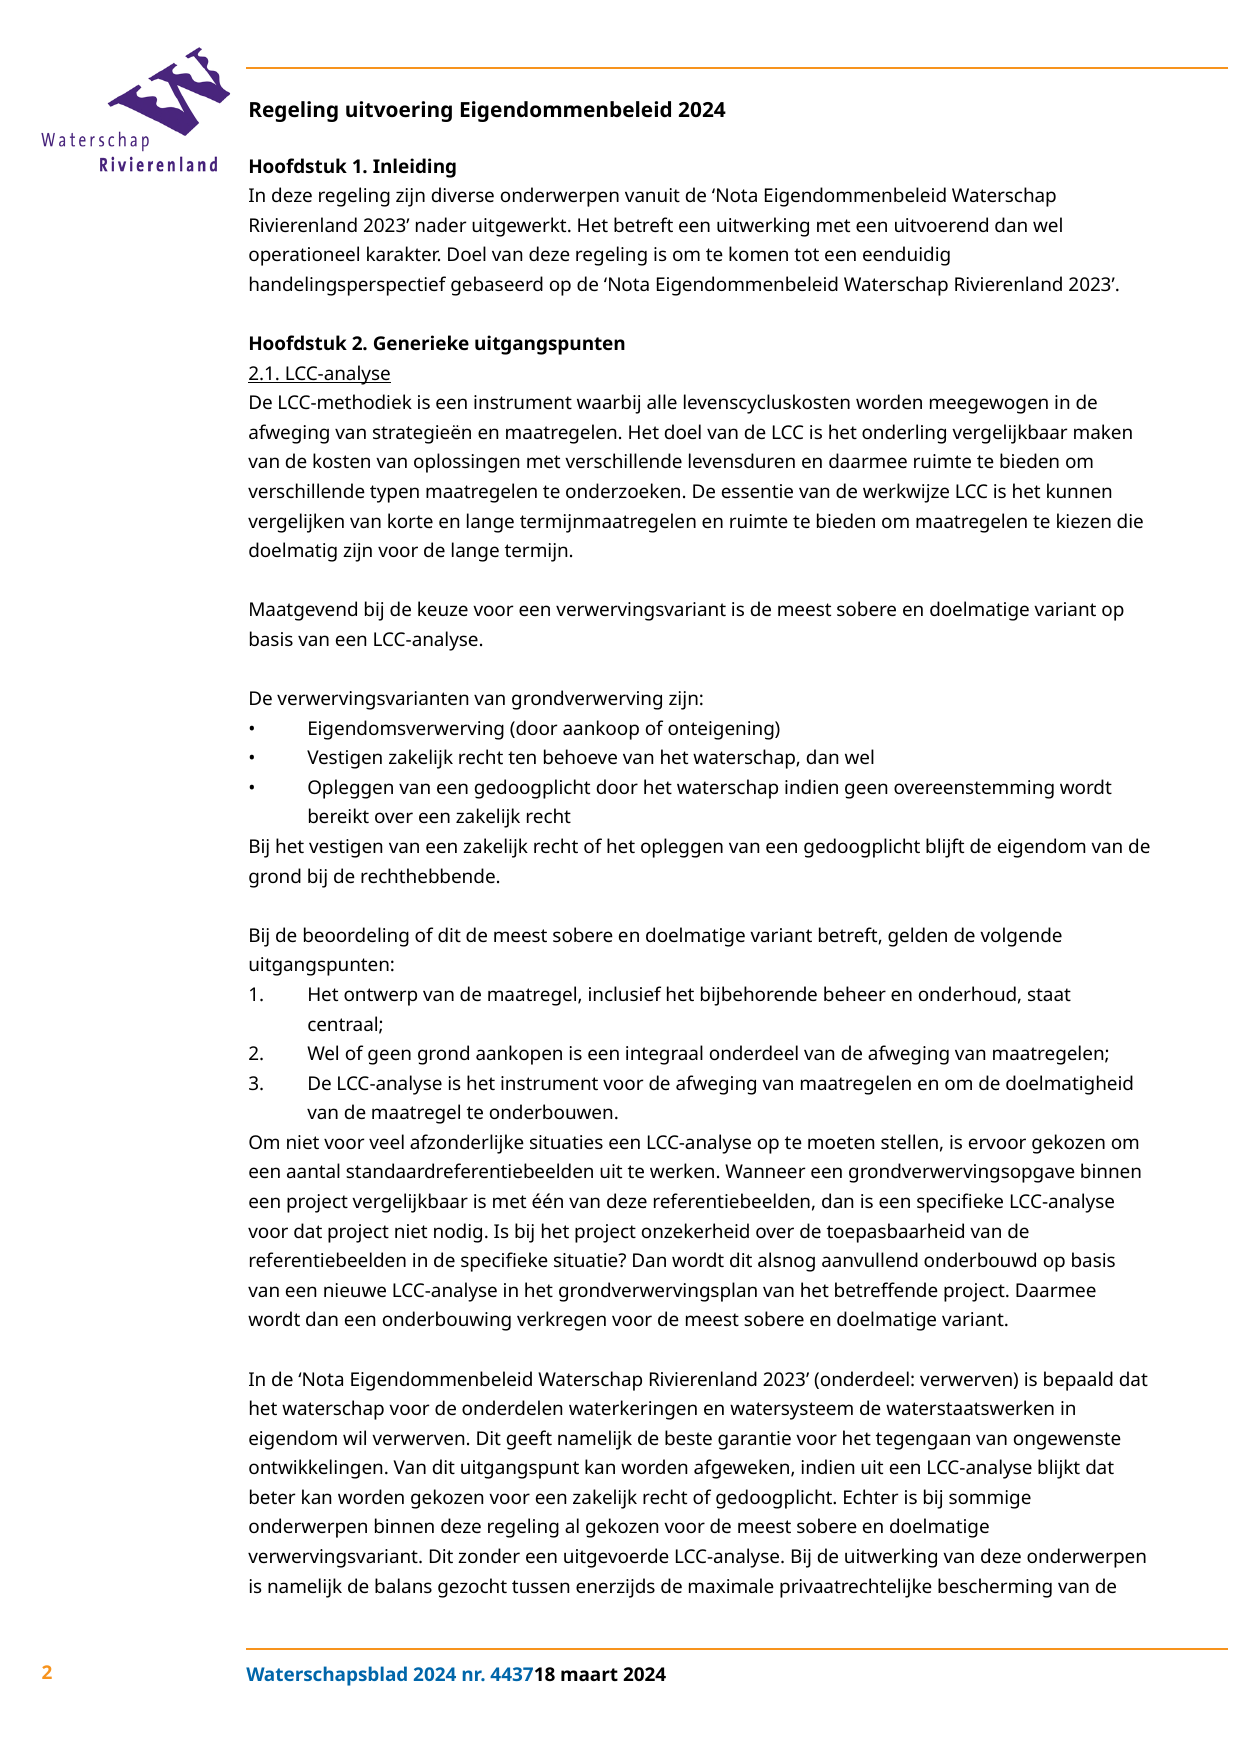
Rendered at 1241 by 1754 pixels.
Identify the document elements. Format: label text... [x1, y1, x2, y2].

list De LCC-analyse is het instrument voor de afweging van maatregelen en om de doelmatigheid van de maatregel te onderbouwen. [248, 1070, 1152, 1125]
text Hoofdstuk 1. Inleiding [248, 153, 1152, 179]
text In de ‘Nota Eigendommenbeleid Waterschap Rivierenland 2023’ (onderdeel: verwerven) is bepaald dat het waterschap voor de onderdelen waterkeringen en watersysteem de waterstaatswerken in eigendom wil verwerven. Dit geeft namelijk de beste garantie voor het tegengaan van ongewenste ontwikkelingen. Van dit uitgangspunt kan worden afgeweken, indien uit een LCC-analyse blijkt dat beter kan worden gekozen voor een zakelijk recht of gedoogplicht. Echter is bij sommige onderwerpen binnen deze regeling al gekozen voor de meest sobere en doelmatige verwervingsvariant. Dit zonder een uitgevoerde LCC-analyse. Bij de uitwerking van deze onderwerpen is namelijk de balans gezocht tussen enerzijds de maximale privaatrechtelijke bescherming van de [248, 1366, 1152, 1599]
text Regeling uitvoering Eigendommenbeleid 2024 [248, 95, 1152, 123]
list Vestigen zakelijk recht ten behoeve van het waterschap, dan wel [248, 744, 1152, 770]
text De LCC-methodiek is een instrument waarbij alle levenscycluskosten worden meegewogen in de afweging van strategieën en maatregelen. Het doel van de LCC is het onderling vergelijkbaar maken van de kosten van oplossingen met verschillende levensduren en daarmee ruimte te bieden om verschillende typen maatregelen te onderzoeken. De essentie van de werkwijze LCC is het kunnen vergelijken van korte en lange termijnmaatregelen en ruimte te bieden om maatregelen te kiezen die doelmatig zijn voor de lange termijn. [248, 389, 1152, 563]
text 2.1. LCC-analyse [248, 360, 1152, 386]
list Eigendomsverwerving (door aankoop of onteigening) [248, 715, 1152, 741]
text Bij het vestigen van een zakelijk recht of het opleggen van een gedoogplicht blijft de eigendom van de grond bij de rechthebbende. [248, 833, 1152, 889]
picture [41, 47, 231, 172]
list Wel of geen grond aankopen is een integraal onderdeel van de afweging van maatregelen; [248, 1040, 1152, 1066]
text Om niet voor veel afzonderlijke situaties een LCC-analyse op te moeten stellen, is ervoor gekozen om een aantal standaardreferentiebeelden uit te werken. Wanneer een grondverwervingsopgave binnen een project vergelijkbaar is met één van deze referentiebeelden, dan is een specifieke LCC-analyse voor dat project niet nodig. Is bij het project onzekerheid over de toepasbaarheid van de referentiebeelden in de specifieke situatie? Dan wordt dit alsnog aanvullend onderbouwd op basis van een nieuwe LCC-analyse in het grondverwervingsplan van het betreffende project. Daarmee wordt dan een onderbouwing verkregen voor de meest sobere en doelmatige variant. [248, 1129, 1152, 1332]
text Maatgevend bij de keuze voor een verwervingsvariant is de meest sobere en doelmatige variant op basis van een LCC-analyse. [248, 597, 1152, 652]
list Het ontwerp van de maatregel, inclusief het bijbehorende beheer en onderhoud, staat centraal; [248, 981, 1152, 1037]
text Hoofdstuk 2. Generieke uitgangspunten [248, 330, 1152, 356]
list Opleggen van een gedoogplicht door het waterschap indien geen overeenstemming wordt bereikt over een zakelijk recht [248, 774, 1152, 829]
text De verwervingsvarianten van grondverwerving zijn: [248, 685, 1152, 711]
text Bij de beoordeling of dit de meest sobere en doelmatige variant betreft, gelden de volgende uitgangspunten: [248, 922, 1152, 977]
text In deze regeling zijn diverse onderwerpen vanuit de ‘Nota Eigendommenbeleid Waterschap Rivierenland 2023’ nader uitgewerkt. Het betreft een uitwerking met een uitvoerend dan wel operationeel karakter. Doel van deze regeling is om te komen tot een eenduidig handelingsperspectief gebaseerd op de ‘Nota Eigendommenbeleid Waterschap Rivierenland 2023’. [248, 182, 1152, 297]
